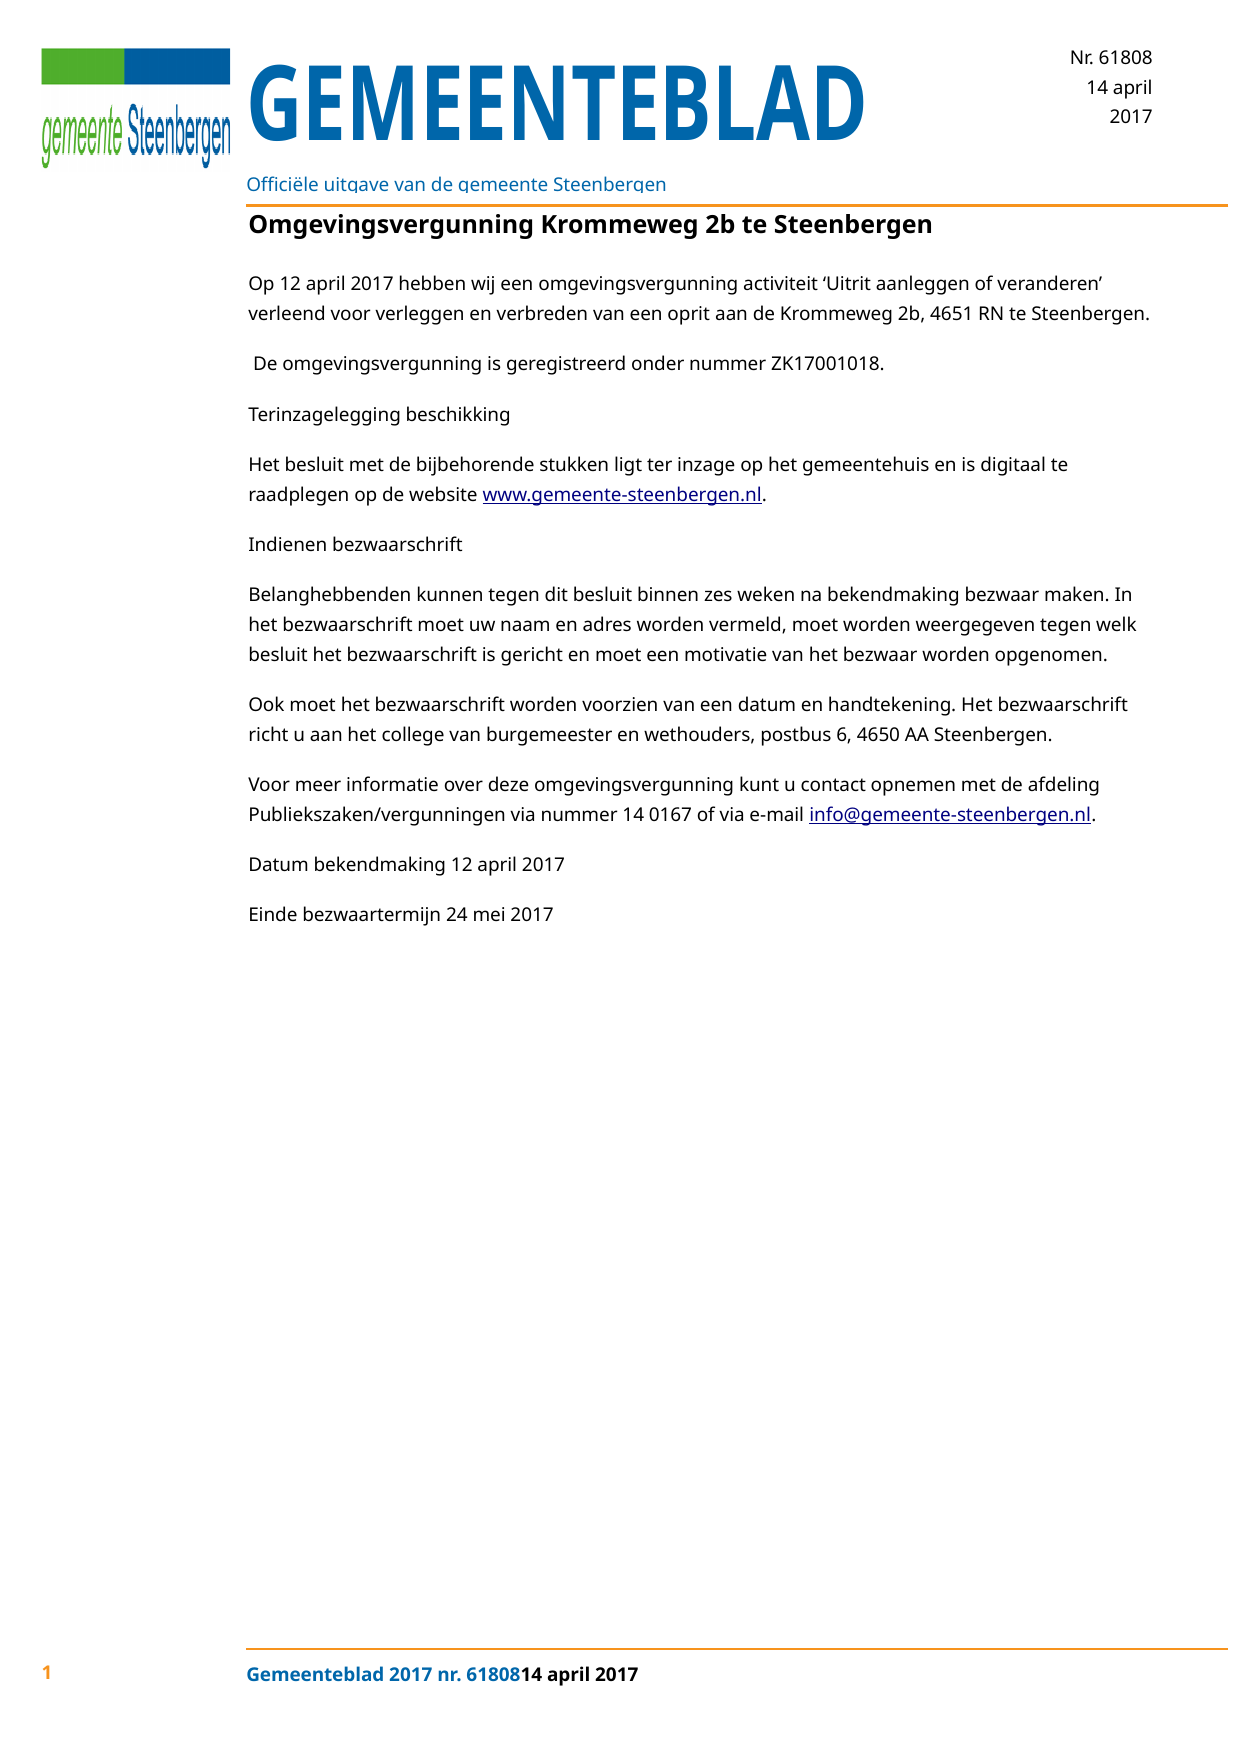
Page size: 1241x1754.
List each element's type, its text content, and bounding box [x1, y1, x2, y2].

text De omgevingsvergunning is geregistreerd onder nummer ZK17001018. [248, 350, 1152, 376]
text Einde bezwaartermijn 24 mei 2017 [248, 902, 1152, 927]
text Datum bekendmaking 12 april 2017 [248, 851, 1152, 877]
text Op 12 april 2017 hebben wij een omgevingsvergunning activiteit ‘Uitrit aanleggen of veranderen’ verleend voor verleggen en verbreden van een oprit aan de Krommeweg 2b, 4651 RN te Steenbergen. [248, 270, 1152, 326]
text Omgevingsvergunning Krommeweg 2b te Steenbergen [248, 207, 1152, 241]
text Indienen bezwaarschrift [248, 531, 1152, 557]
text Belanghebbenden kunnen tegen dit besluit binnen zes weken na bekendmaking bezwaar maken. In het bezwaarschrift moet uw naam en adres worden vermeld, moet worden weergegeven tegen welk besluit het bezwaarschrift is gericht en moet een motivatie van het bezwaar worden opgenomen. [248, 582, 1152, 666]
text Terinzagelegging beschikking [248, 401, 1152, 426]
text Voor meer informatie over deze omgevingsvergunning kunt u contact opnemen met de afdeling Publiekszaken/vergunningen via nummer 14 0167 of via e-mail info@gemeente-steenbergen.nl. [248, 771, 1152, 826]
text Ook moet het bezwaarschrift worden voorzien van een datum en handtekening. Het bezwaarschrift richt u aan het college van burgemeester en wethouders, postbus 6, 4650 AA Steenbergen. [248, 691, 1152, 746]
picture [41, 47, 231, 172]
text Het besluit met de bijbehorende stukken ligt ter inzage op het gemeentehuis en is digitaal te raadplegen op de website www.gemeente-steenbergen.nl. [248, 451, 1152, 506]
